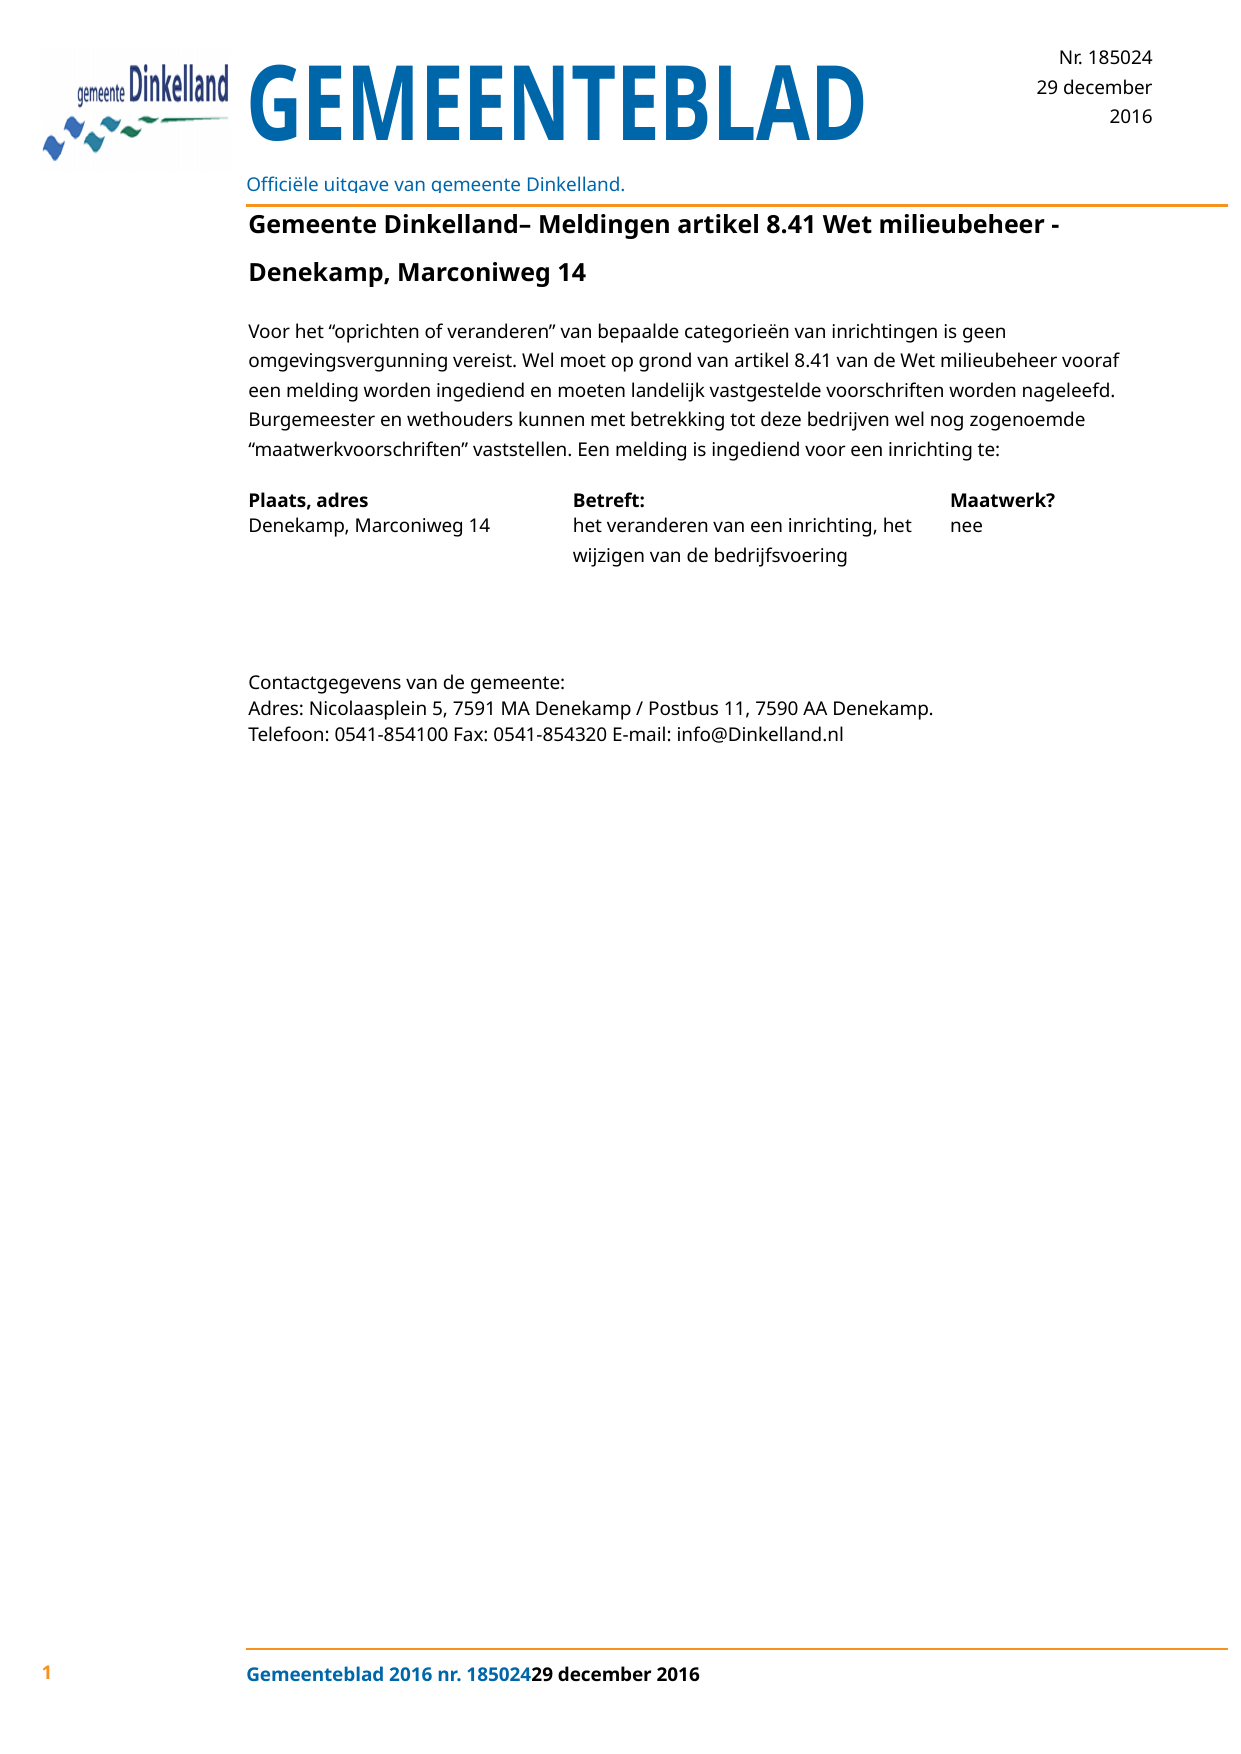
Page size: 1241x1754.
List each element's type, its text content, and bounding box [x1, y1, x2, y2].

picture [41, 47, 231, 172]
table_cell nee [950, 513, 1152, 568]
text Contactgegevens van de gemeente: [248, 669, 1152, 695]
table_cell Denekamp, Marconiweg 14 [248, 513, 573, 568]
table_cell het veranderen van een inrichting, het wijzigen van de bedrijfsvoering [573, 513, 950, 568]
text Voor het “oprichten of veranderen” van bepaalde categorieën van inrichtingen is geen omgevingsvergunning vereist. Wel moet op grond van artikel 8.41 van de Wet milieubeheer vooraf een melding worden ingediend en moeten landelijk vastgestelde voorschriften worden nageleefd. Burgemeester en wethouders kunnen met betrekking tot deze bedrijven wel nog zogenoemde “maatwerkvoorschriften” vaststellen. Een melding is ingediend voor een inrichting te: [248, 318, 1152, 462]
table_header Plaats, adres [248, 487, 573, 512]
text Telefoon: 0541-854100 Fax: 0541-854320 E-mail: info@Dinkelland.nl [248, 721, 1152, 746]
text Adres: Nicolaasplein 5, 7591 MA Denekamp / Postbus 11, 7590 AA Denekamp. [248, 695, 1152, 721]
table_header Betreft: [573, 487, 950, 512]
table_header Maatwerk? [950, 487, 1152, 512]
text Gemeente Dinkelland– Meldingen artikel 8.41 Wet milieubeheer - Denekamp, Marconiweg 14 [248, 207, 1152, 288]
